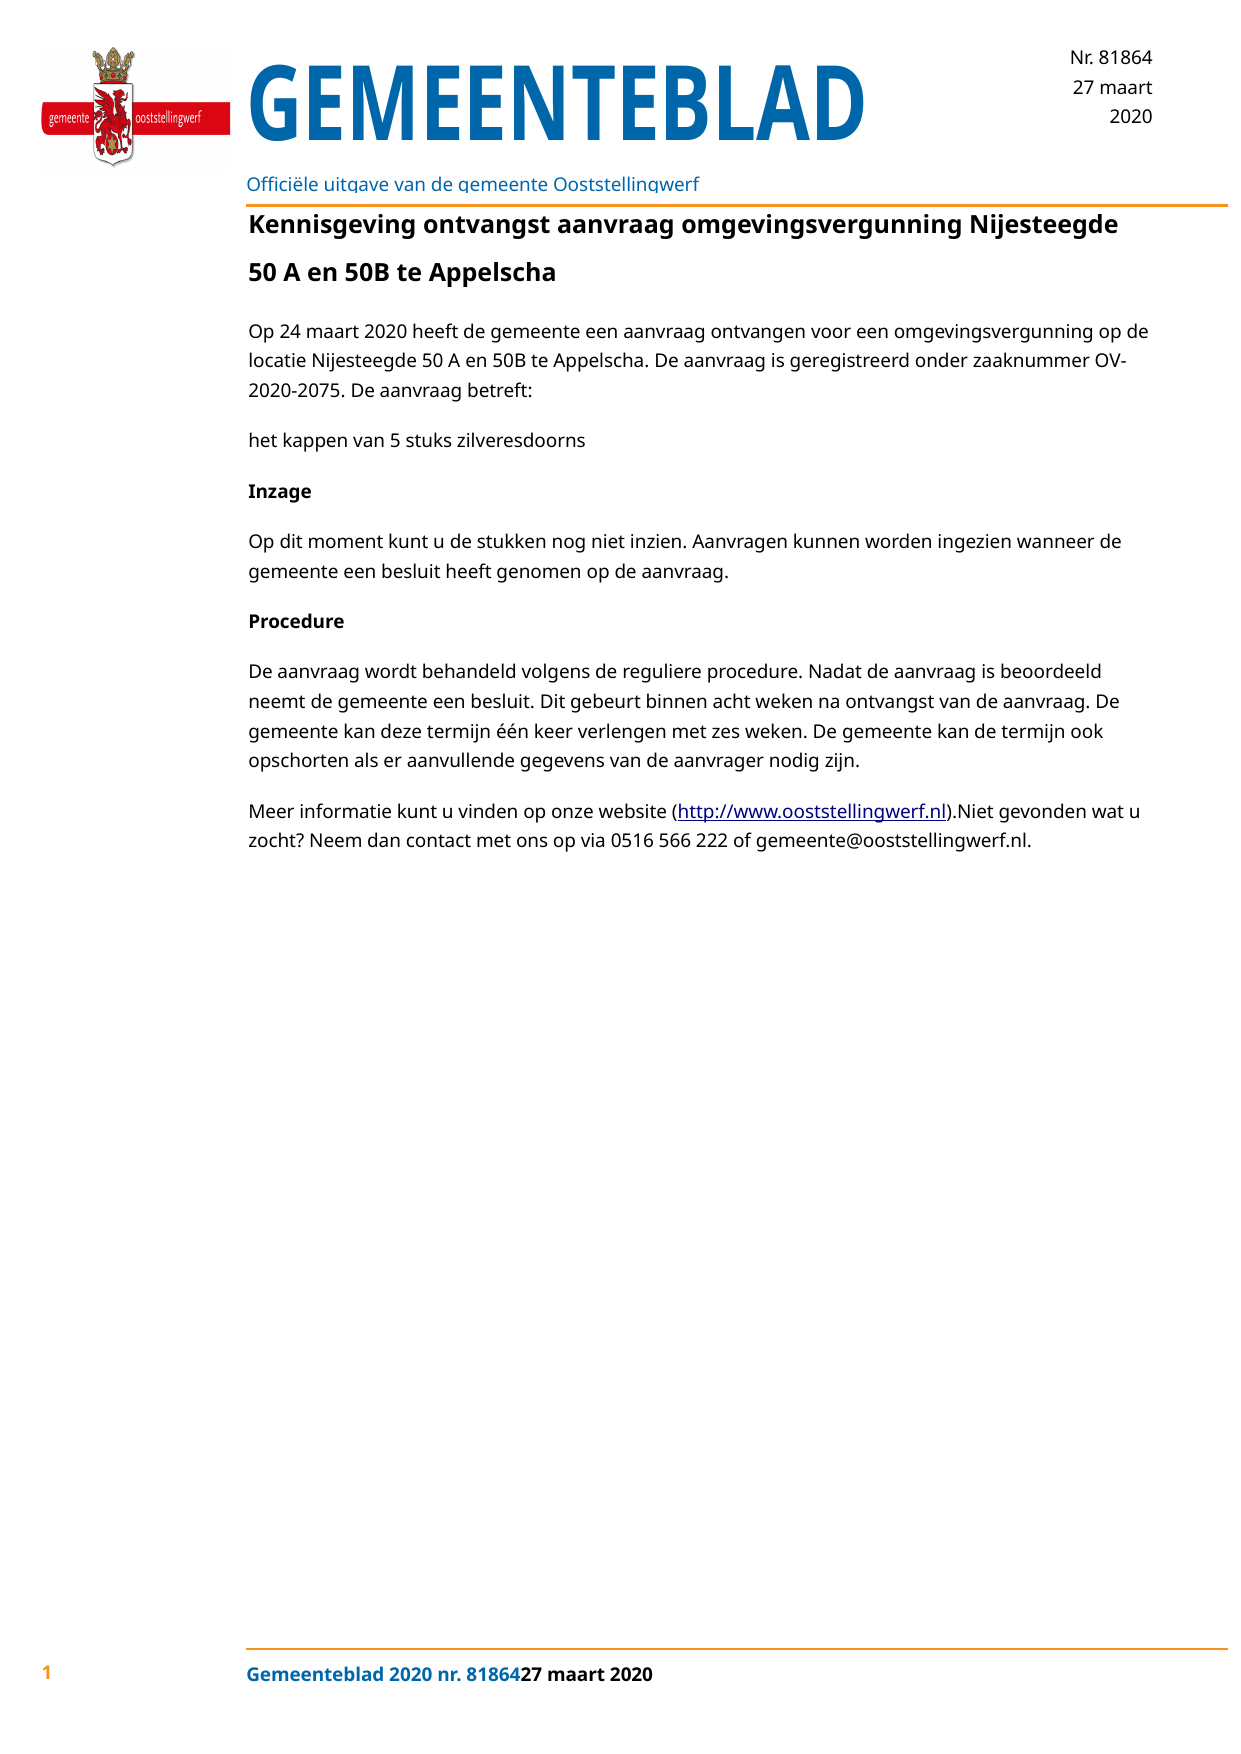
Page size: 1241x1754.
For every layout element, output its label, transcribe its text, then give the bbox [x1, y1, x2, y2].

text Op 24 maart 2020 heeft de gemeente een aanvraag ontvangen voor een omgevingsvergunning op de locatie Nijesteegde 50 A en 50B te Appelscha. De aanvraag is geregistreerd onder zaaknummer OV-2020-2075. De aanvraag betreft: [248, 318, 1152, 403]
text De aanvraag wordt behandeld volgens de reguliere procedure. Nadat de aanvraag is beoordeeld neemt de gemeente een besluit. Dit gebeurt binnen acht weken na ontvangst van de aanvraag. De gemeente kan deze termijn één keer verlengen met zes weken. De gemeente kan de termijn ook opschorten als er aanvullende gegevens van de aanvrager nodig zijn. [248, 659, 1152, 773]
text het kappen van 5 stuks zilveresdoorns [248, 427, 1152, 453]
text Kennisgeving ontvangst aanvraag omgevingsvergunning Nijesteegde 50 A en 50B te Appelscha [248, 207, 1152, 288]
text Op dit moment kunt u de stukken nog niet inzien. Aanvragen kunnen worden ingezien wanneer de gemeente een besluit heeft genomen op de aanvraag. [248, 528, 1152, 584]
text Meer informatie kunt u vinden op onze website (http://www.ooststellingwerf.nl).Niet gevonden wat u zocht? Neem dan contact met ons op via 0516 566 222 of gemeente@ooststellingwerf.nl. [248, 798, 1152, 853]
text Inzage [248, 478, 1152, 504]
text Procedure [248, 608, 1152, 634]
picture [41, 47, 231, 172]
